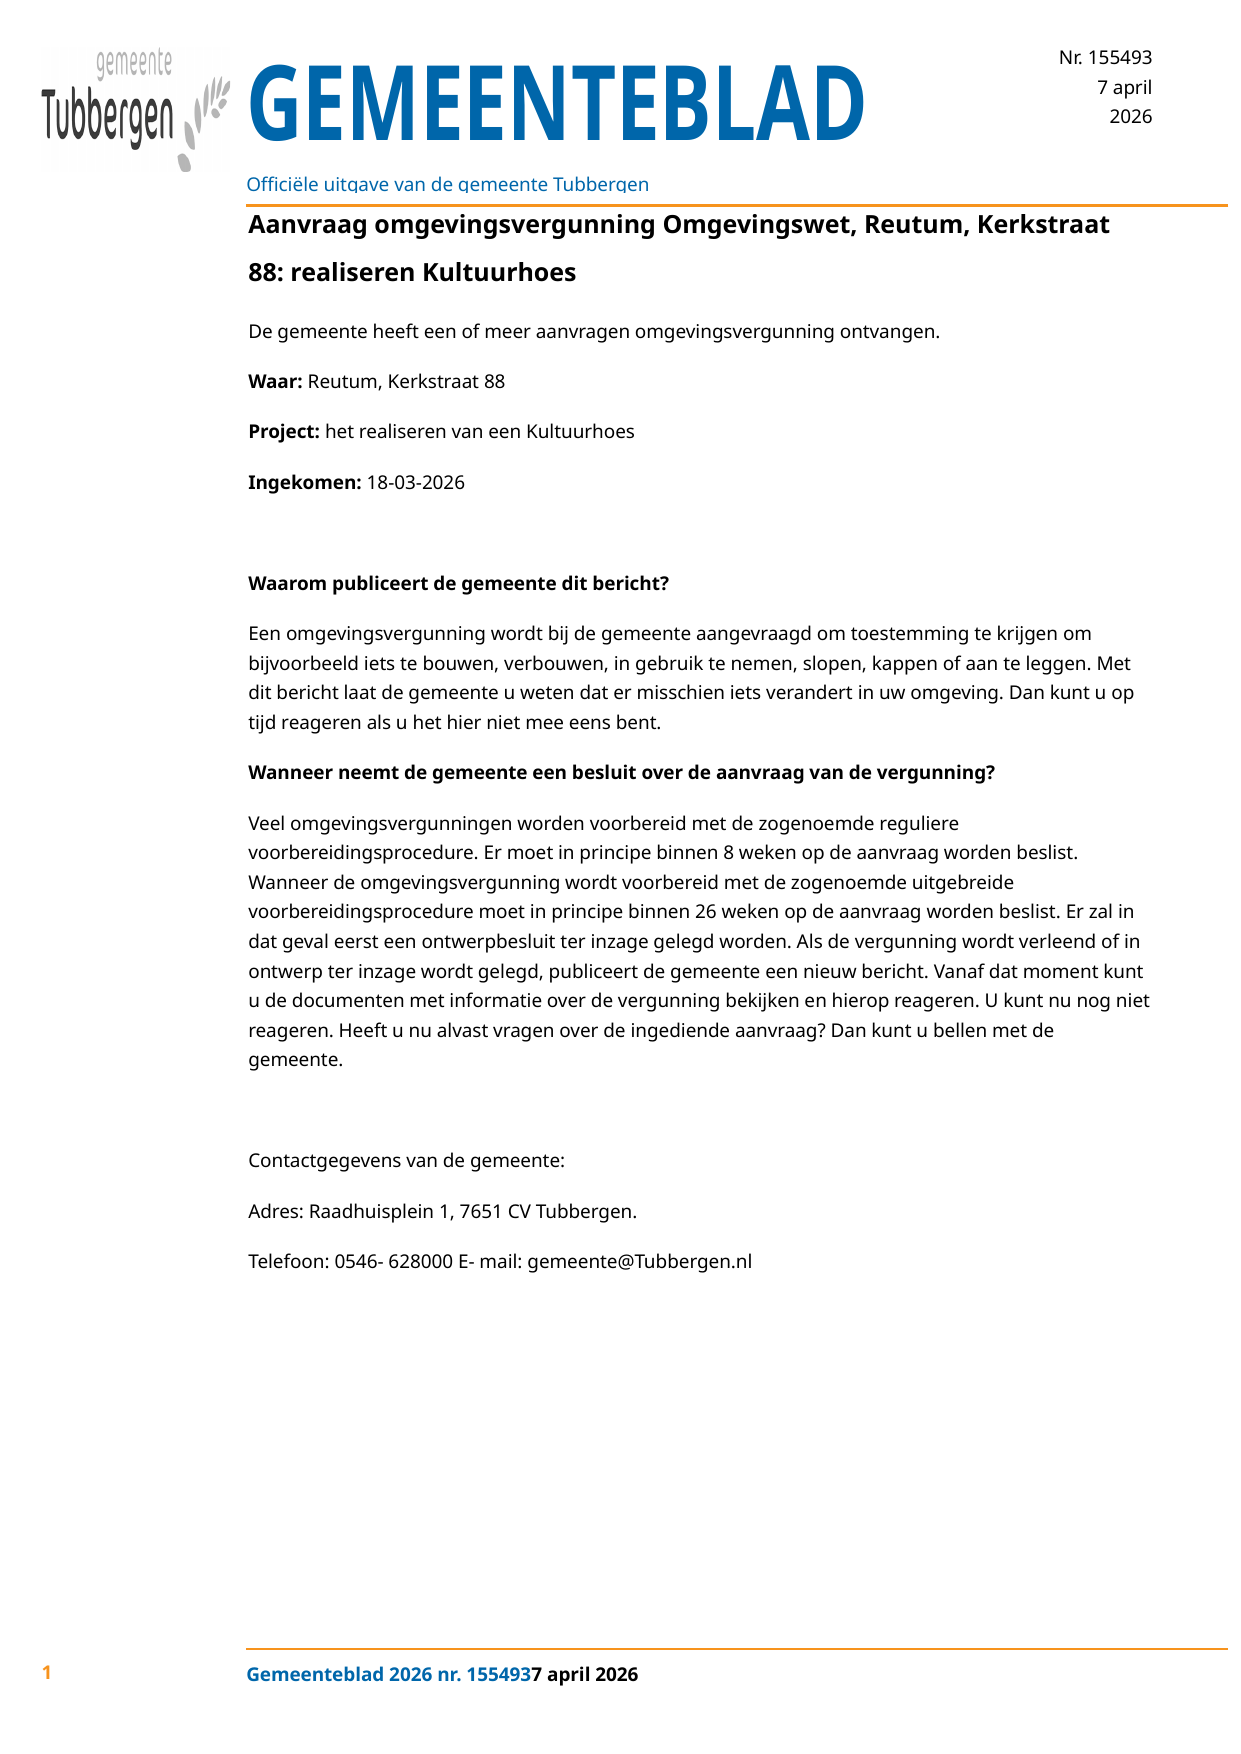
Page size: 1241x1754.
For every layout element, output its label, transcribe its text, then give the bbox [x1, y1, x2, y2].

text De gemeente heeft een of meer aanvragen omgevingsvergunning ontvangen. [248, 318, 1152, 344]
text Adres: Raadhuisplein 1, 7651 CV Tubbergen. [248, 1198, 1152, 1224]
text Waarom publiceert de gemeente dit bericht? [248, 570, 1152, 596]
text Een omgevingsvergunning wordt bij de gemeente aangevraagd om toestemming te krijgen om bijvoorbeeld iets te bouwen, verbouwen, in gebruik te nemen, slopen, kappen of aan te leggen. Met dit bericht laat de gemeente u weten dat er misschien iets verandert in uw omgeving. Dan kunt u op tijd reageren als u het hier niet mee eens bent. [248, 620, 1152, 735]
text Waar: Reutum, Kerkstraat 88 [248, 368, 1152, 394]
text Veel omgevingsvergunningen worden voorbereid met de zogenoemde reguliere voorbereidingsprocedure. Er moet in principe binnen 8 weken op de aanvraag worden beslist. Wanneer de omgevingsvergunning wordt voorbereid met de zogenoemde uitgebreide voorbereidingsprocedure moet in principe binnen 26 weken op de aanvraag worden beslist. Er zal in dat geval eerst een ontwerpbesluit ter inzage gelegd worden. Als de vergunning wordt verleend of in ontwerp ter inzage wordt gelegd, publiceert de gemeente een nieuw bericht. Vanaf dat moment kunt u de documenten met informatie over de vergunning bekijken en hierop reageren. U kunt nu nog niet reageren. Heeft u nu alvast vragen over de ingediende aanvraag? Dan kunt u bellen met de gemeente. [248, 810, 1152, 1072]
text Wanneer neemt de gemeente een besluit over de aanvraag van de vergunning? [248, 759, 1152, 785]
picture [41, 47, 231, 172]
text Ingekomen: 18-03-2026 [248, 469, 1152, 495]
text Project: het realiseren van een Kultuurhoes [248, 419, 1152, 444]
text Contactgegevens van de gemeente: [248, 1147, 1152, 1173]
text Telefoon: 0546- 628000 E- mail: gemeente@Tubbergen.nl [248, 1248, 1152, 1274]
text Aanvraag omgevingsvergunning Omgevingswet, Reutum, Kerkstraat 88: realiseren Kultuurhoes [248, 207, 1152, 288]
